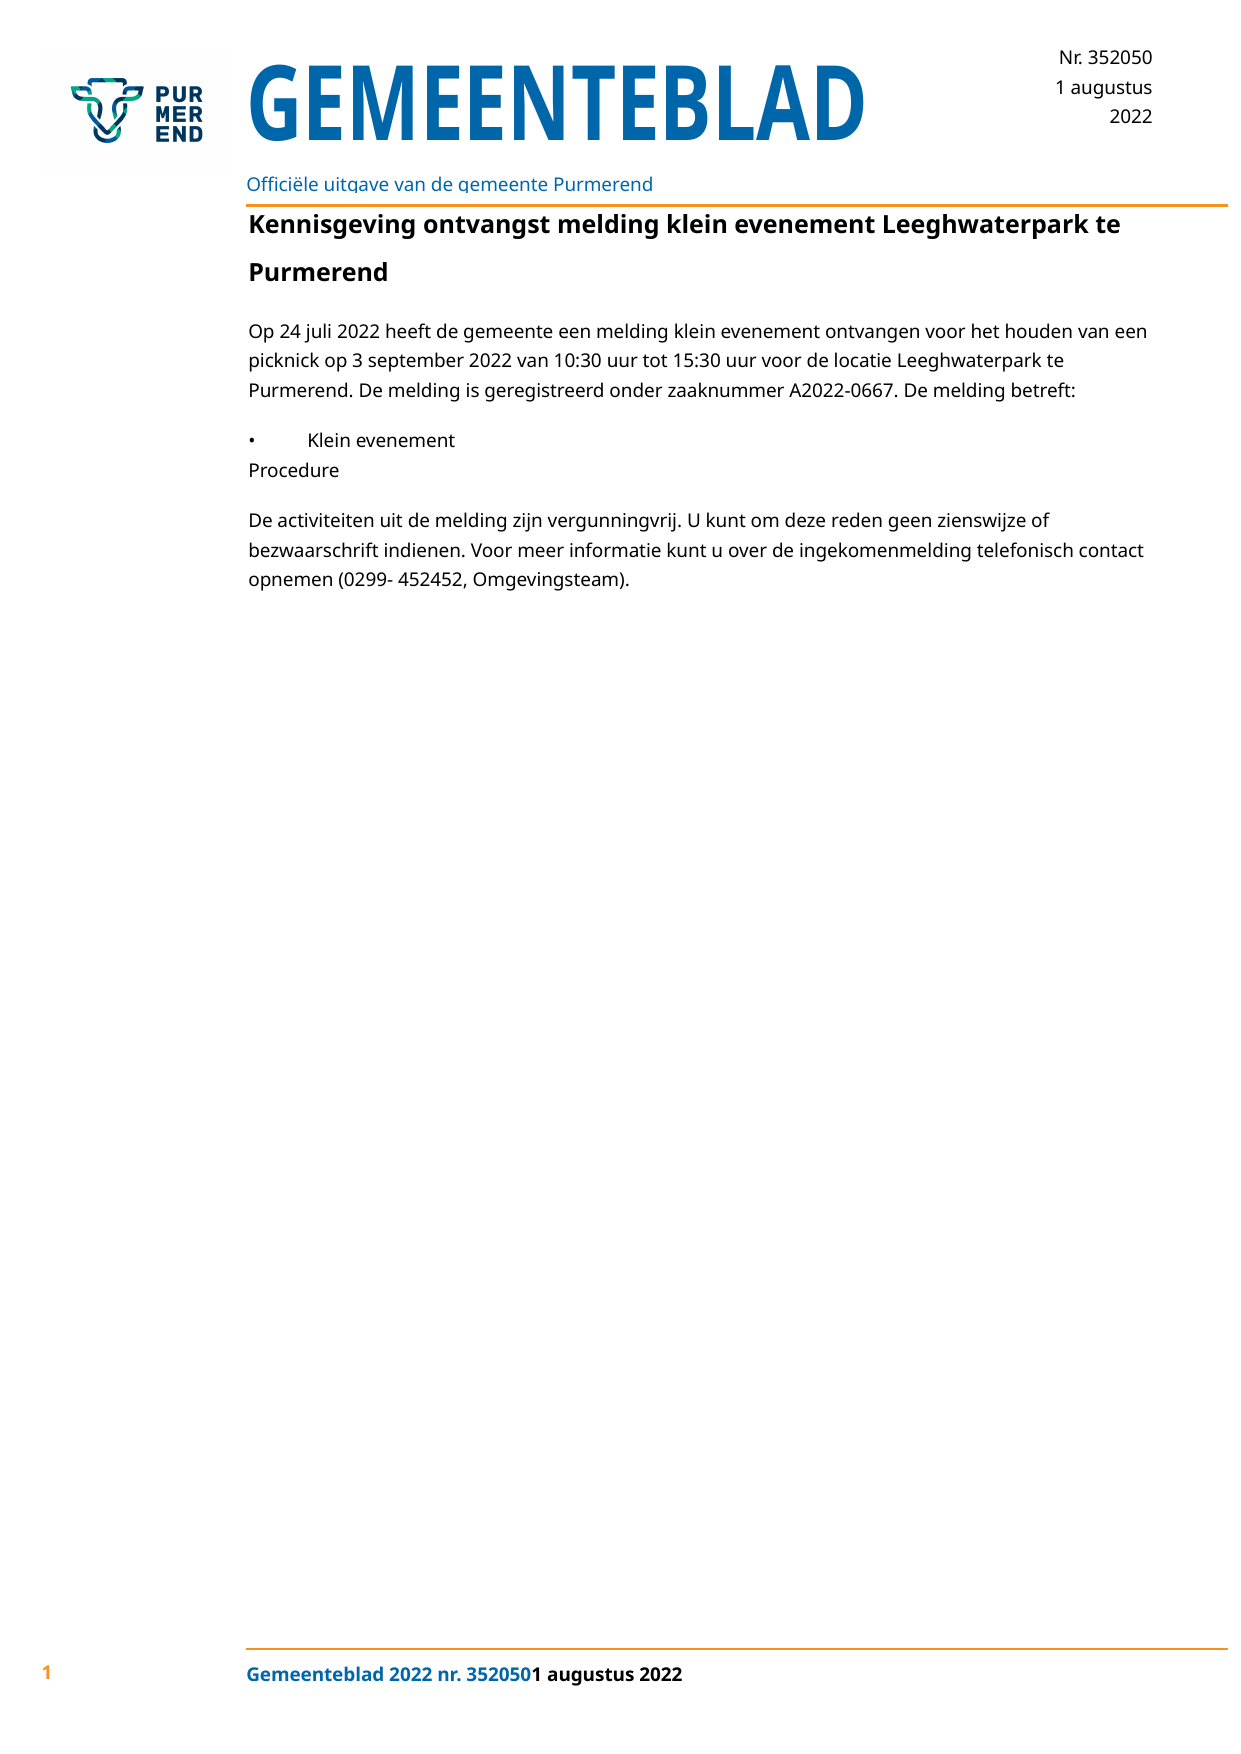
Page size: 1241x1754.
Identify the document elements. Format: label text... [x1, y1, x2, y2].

text Procedure [248, 457, 1152, 483]
text De activiteiten uit de melding zijn vergunningvrij. U kunt om deze reden geen zienswijze of bezwaarschrift indienen. Voor meer informatie kunt u over de ingekomenmelding telefonisch contact opnemen (0299- 452452, Omgevingsteam). [248, 507, 1152, 592]
text Kennisgeving ontvangst melding klein evenement Leeghwaterpark te Purmerend [248, 207, 1152, 288]
picture [41, 47, 231, 172]
text Op 24 juli 2022 heeft de gemeente een melding klein evenement ontvangen voor het houden van een picknick op 3 september 2022 van 10:30 uur tot 15:30 uur voor de locatie Leeghwaterpark te Purmerend. De melding is geregistreerd onder zaaknummer A2022-0667. De melding betreft: [248, 318, 1152, 403]
list Klein evenement [248, 427, 1152, 453]
